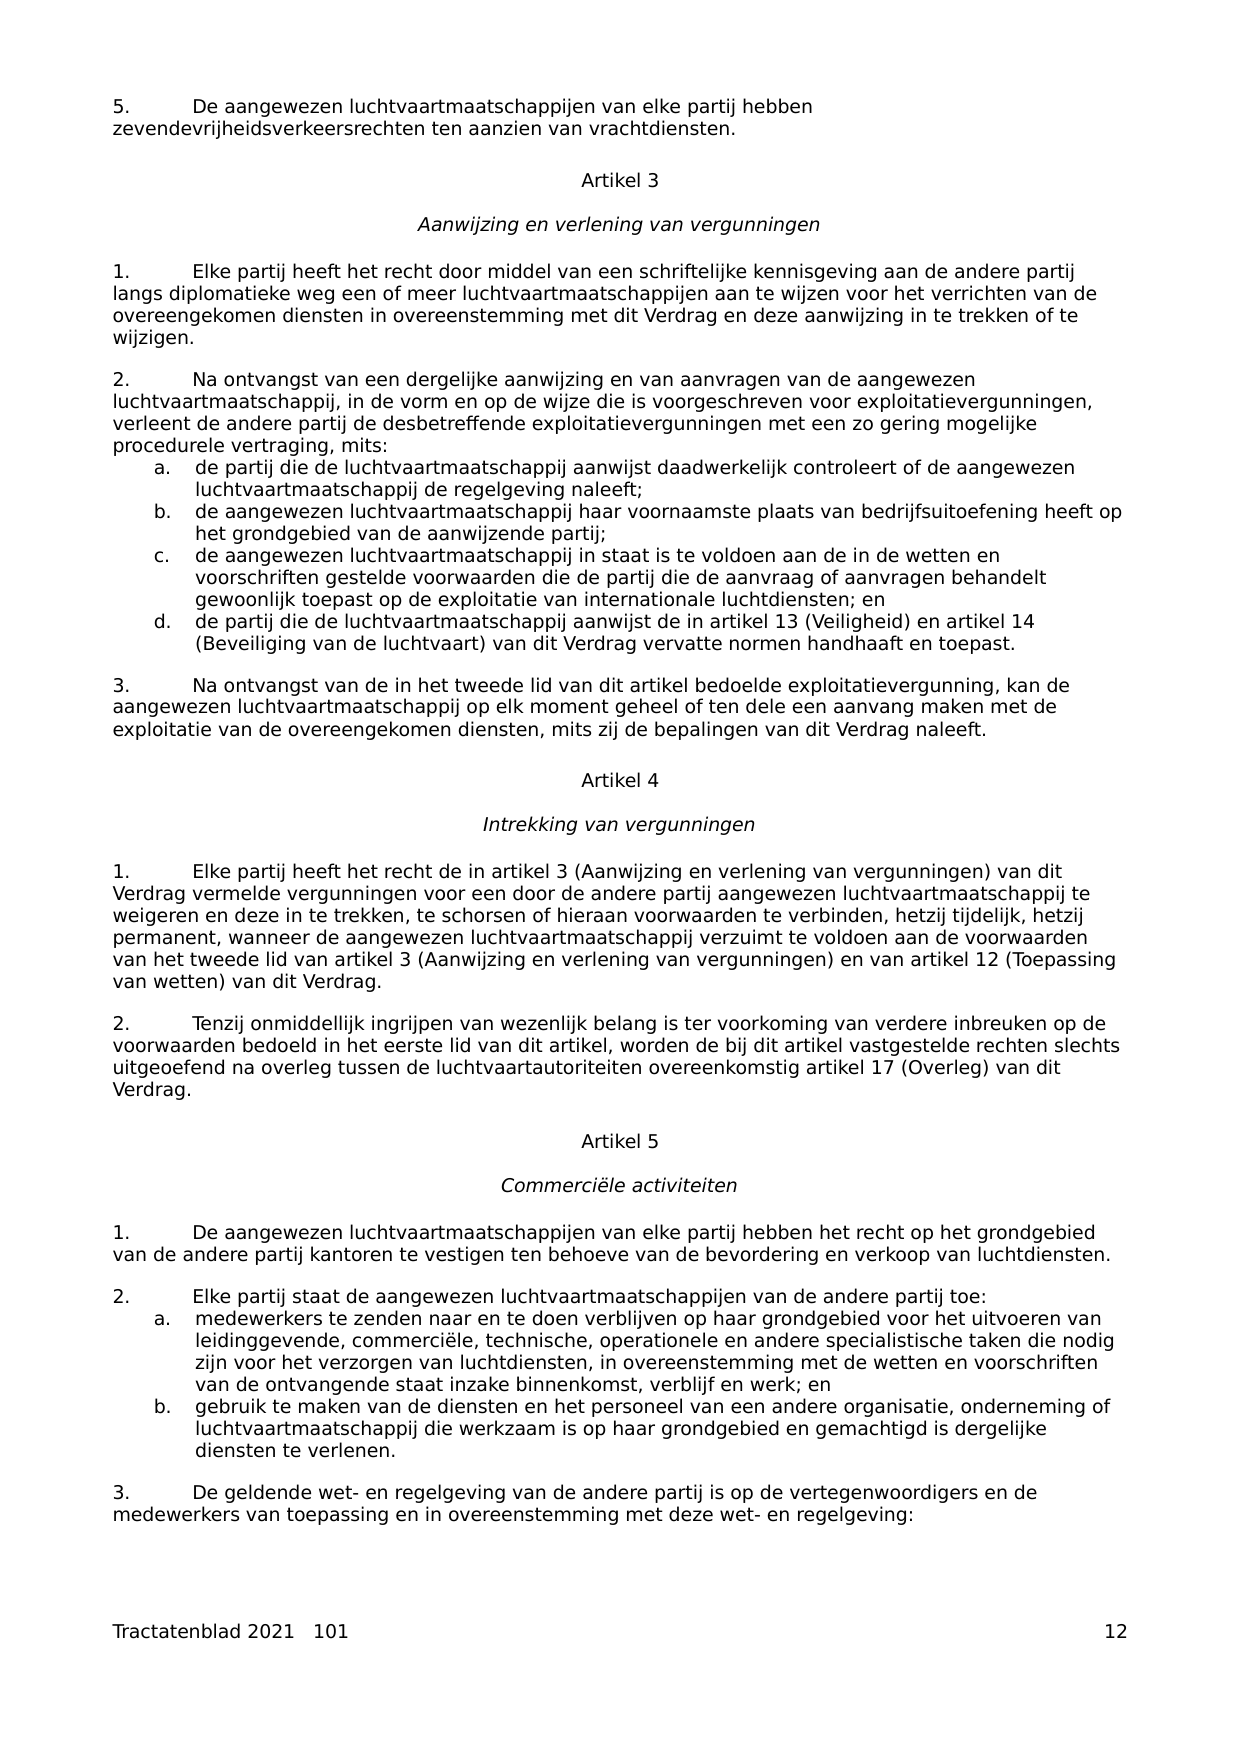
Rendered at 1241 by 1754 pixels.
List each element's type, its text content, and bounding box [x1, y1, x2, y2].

subtitle Artikel 4 Intrekking van vergunningen [112, 770, 1128, 836]
text 2. Na ontvangst van een dergelijke aanwijzing en van aanvragen van de aangewezen luchtvaartmaatschappij, in de vorm en op de wijze die is voorgeschreven voor exploitatievergunningen, verleent de andere partij de desbetreffende exploitatievergunningen met een zo gering mogelijke procedurele vertraging, mits: [112, 369, 1128, 457]
subtitle Artikel 3 Aanwijzing en verlening van vergunningen [112, 170, 1128, 236]
text 1. De aangewezen luchtvaartmaatschappijen van elke partij hebben het recht op het grondgebied van de andere partij kantoren te vestigen ten behoeve van de bevordering en verkoop van luchtdiensten. [112, 1222, 1128, 1266]
text b. gebruik te maken van de diensten en het personeel van een andere organisatie, onderneming of luchtvaartmaatschappij die werkzaam is op haar grondgebied en gemachtigd is dergelijke diensten te verlenen. [153, 1396, 1128, 1462]
text b. de aangewezen luchtvaartmaatschappij haar voornaamste plaats van bedrijfsuitoefening heeft op het grondgebied van de aanwijzende partij; [153, 501, 1128, 544]
text 1. Elke partij heeft het recht de in artikel 3 (Aanwijzing en verlening van vergunningen) van dit Verdrag vermelde vergunningen voor een door de andere partij aangewezen luchtvaartmaatschappij te weigeren en deze in te trekken, te schorsen of hieraan voorwaarden te verbinden, hetzij tijdelijk, hetzij permanent, wanneer de aangewezen luchtvaartmaatschappij verzuimt te voldoen aan de voorwaarden van het tweede lid van artikel 3 (Aanwijzing en verlening van vergunningen) en van artikel 12 (Toepassing van wetten) van dit Verdrag. [112, 861, 1128, 993]
text 3. Na ontvangst van de in het tweede lid van dit artikel bedoelde exploitatievergunning, kan de aangewezen luchtvaartmaatschappij op elk moment geheel of ten dele een aanvang maken met de exploitatie van de overeengekomen diensten, mits zij de bepalingen van dit Verdrag naleeft. [112, 674, 1128, 740]
text d. de partij die de luchtvaartmaatschappij aanwijst de in artikel 13 (Veiligheid) en artikel 14 (Beveiliging van de luchtvaart) van dit Verdrag vervatte normen handhaaft en toepast. [153, 611, 1128, 654]
text 2. Tenzij onmiddellijk ingrijpen van wezenlijk belang is ter voorkoming van verdere inbreuken op de voorwaarden bedoeld in het eerste lid van dit artikel, worden de bij dit artikel vastgestelde rechten slechts uitgeoefend na overleg tussen de luchtvaartautoriteiten overeenkomstig artikel 17 (Overleg) van dit Verdrag. [112, 1013, 1128, 1101]
text 2. Elke partij staat de aangewezen luchtvaartmaatschappijen van de andere partij toe: [112, 1286, 1128, 1308]
text a. de partij die de luchtvaartmaatschappij aanwijst daadwerkelijk controleert of de aangewezen luchtvaartmaatschappij de regelgeving naleeft; [153, 457, 1128, 501]
text c. de aangewezen luchtvaartmaatschappij in staat is te voldoen aan de in de wetten en voorschriften gestelde voorwaarden die de partij die de aanvraag of aanvragen behandelt gewoonlijk toepast op de exploitatie van internationale luchtdiensten; en [153, 544, 1128, 611]
subtitle Artikel 5 Commerciële activiteiten [112, 1131, 1128, 1197]
text 5. De aangewezen luchtvaartmaatschappijen van elke partij hebben zevendevrijheidsverkeersrechten ten aanzien van vrachtdiensten. [112, 96, 1128, 140]
text 3. De geldende wet- en regelgeving van de andere partij is op de vertegenwoordigers en de medewerkers van toepassing en in overeenstemming met deze wet- en regelgeving: [112, 1482, 1128, 1526]
text 1. Elke partij heeft het recht door middel van een schriftelijke kennisgeving aan de andere partij langs diplomatieke weg een of meer luchtvaartmaatschappijen aan te wijzen voor het verrichten van de overeengekomen diensten in overeenstemming met dit Verdrag en deze aanwijzing in te trekken of te wijzigen. [112, 261, 1128, 349]
text a. medewerkers te zenden naar en te doen verblijven op haar grondgebied voor het uitvoeren van leidinggevende, commerciële, technische, operationele en andere specialistische taken die nodig zijn voor het verzorgen van luchtdiensten, in overeenstemming met de wetten en voorschriften van de ontvangende staat inzake binnenkomst, verblijf en werk; en [153, 1308, 1128, 1396]
